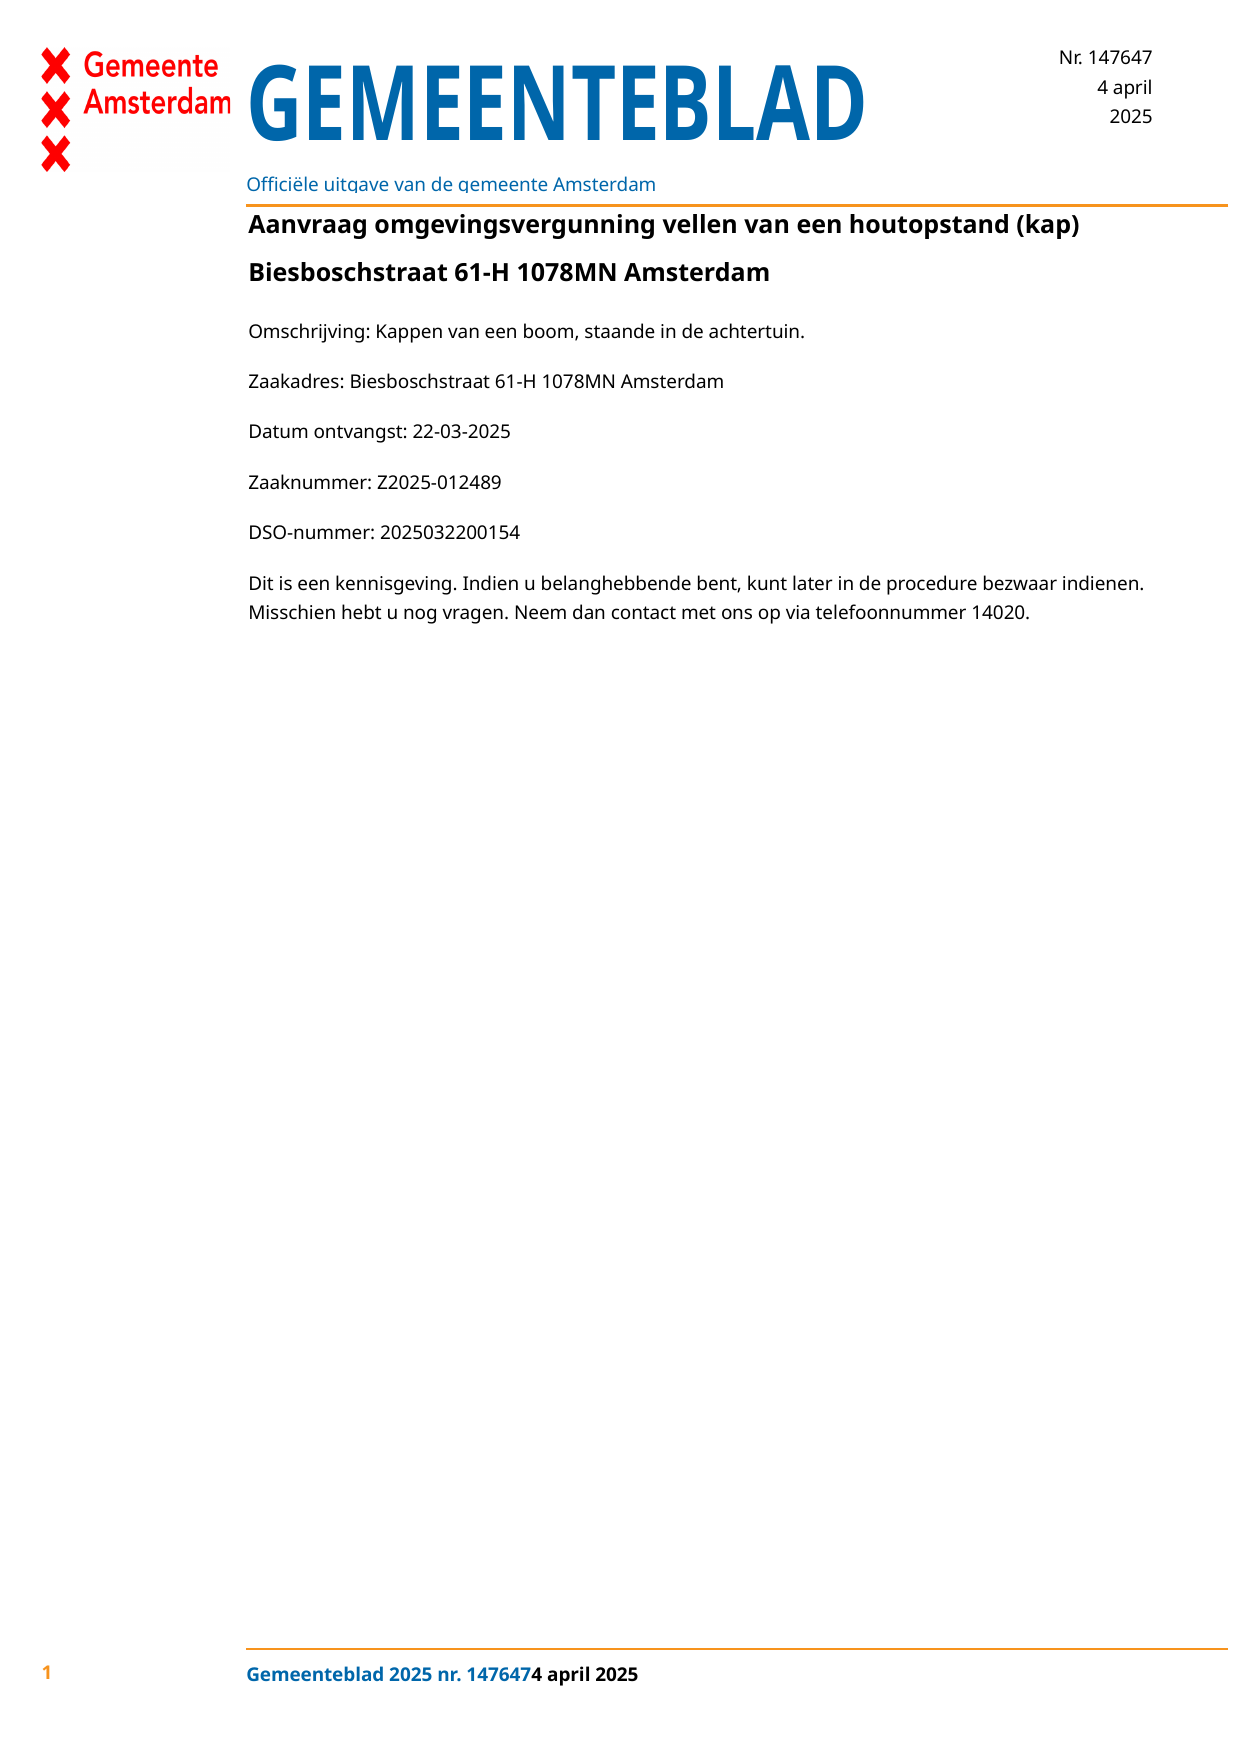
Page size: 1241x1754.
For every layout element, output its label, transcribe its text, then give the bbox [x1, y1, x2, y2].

text Omschrijving: Kappen van een boom, staande in de achtertuin. [248, 318, 1152, 344]
text Zaakadres: Biesboschstraat 61-H 1078MN Amsterdam [248, 368, 1152, 394]
picture [41, 47, 231, 172]
text Zaaknummer: Z2025-012489 [248, 469, 1152, 495]
text Datum ontvangst: 22-03-2025 [248, 419, 1152, 444]
text Aanvraag omgevingsvergunning vellen van een houtopstand (kap) Biesboschstraat 61-H 1078MN Amsterdam [248, 207, 1152, 288]
text DSO-nummer: 2025032200154 [248, 519, 1152, 545]
text Dit is een kennisgeving. Indien u belanghebbende bent, kunt later in de procedure bezwaar indienen. Misschien hebt u nog vragen. Neem dan contact met ons op via telefoonnummer 14020. [248, 570, 1152, 625]
